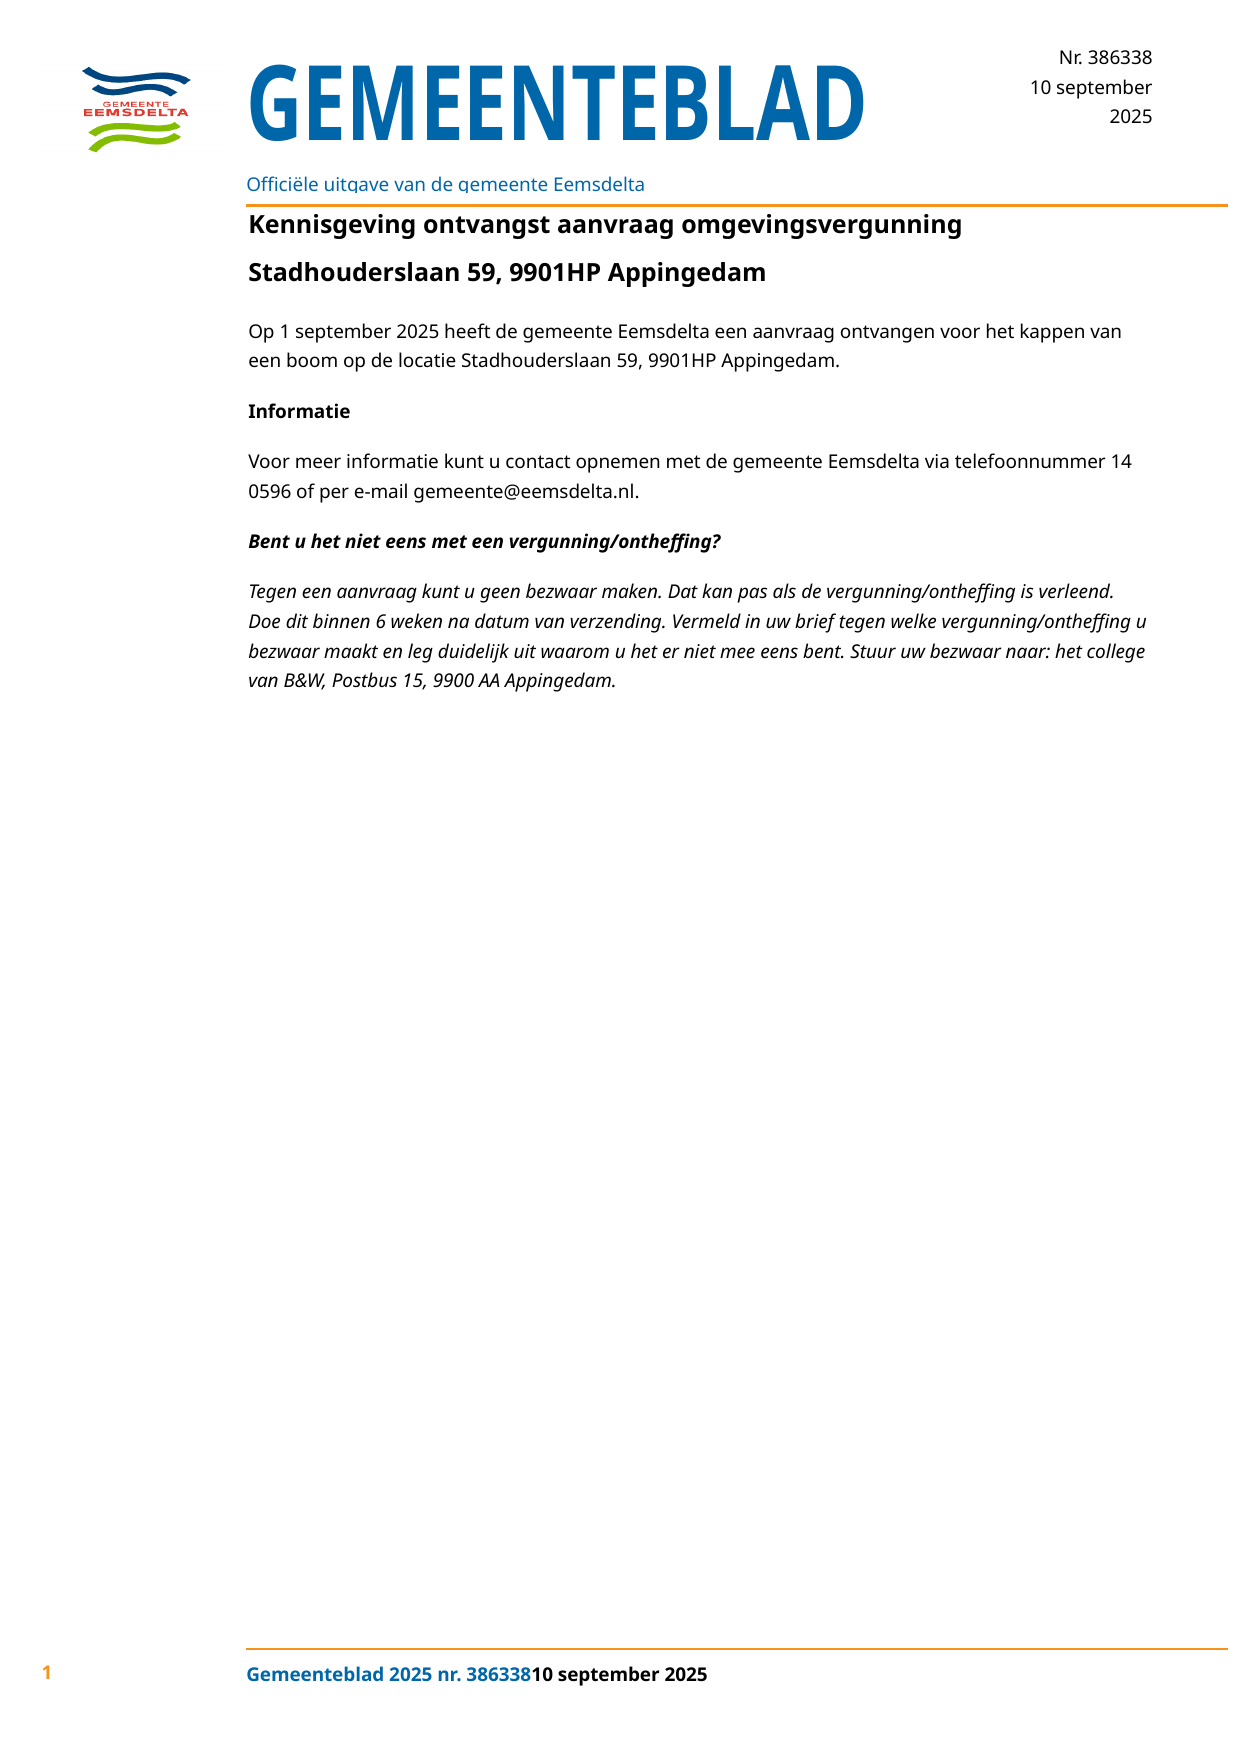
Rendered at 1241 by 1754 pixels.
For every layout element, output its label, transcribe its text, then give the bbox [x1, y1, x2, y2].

picture [41, 47, 231, 172]
text Kennisgeving ontvangst aanvraag omgevingsvergunning Stadhouderslaan 59, 9901HP Appingedam [248, 207, 1152, 288]
text Voor meer informatie kunt u contact opnemen met de gemeente Eemsdelta via telefoonnummer 14 0596 of per e-mail gemeente@eemsdelta.nl. [248, 448, 1152, 504]
text Bent u het niet eens met een vergunning/ontheffing? [248, 528, 1152, 554]
text Tegen een aanvraag kunt u geen bezwaar maken. Dat kan pas als de vergunning/ontheffing is verleend. Doe dit binnen 6 weken na datum van verzending. Vermeld in uw brief tegen welke vergunning/ontheffing u bezwaar maakt en leg duidelijk uit waarom u het er niet mee eens bent. Stuur uw bezwaar naar: het college van B&W, Postbus 15, 9900 AA Appingedam. [248, 579, 1152, 693]
text Informatie [248, 398, 1152, 424]
text Op 1 september 2025 heeft de gemeente Eemsdelta een aanvraag ontvangen voor het kappen van een boom op de locatie Stadhouderslaan 59, 9901HP Appingedam. [248, 318, 1152, 373]
